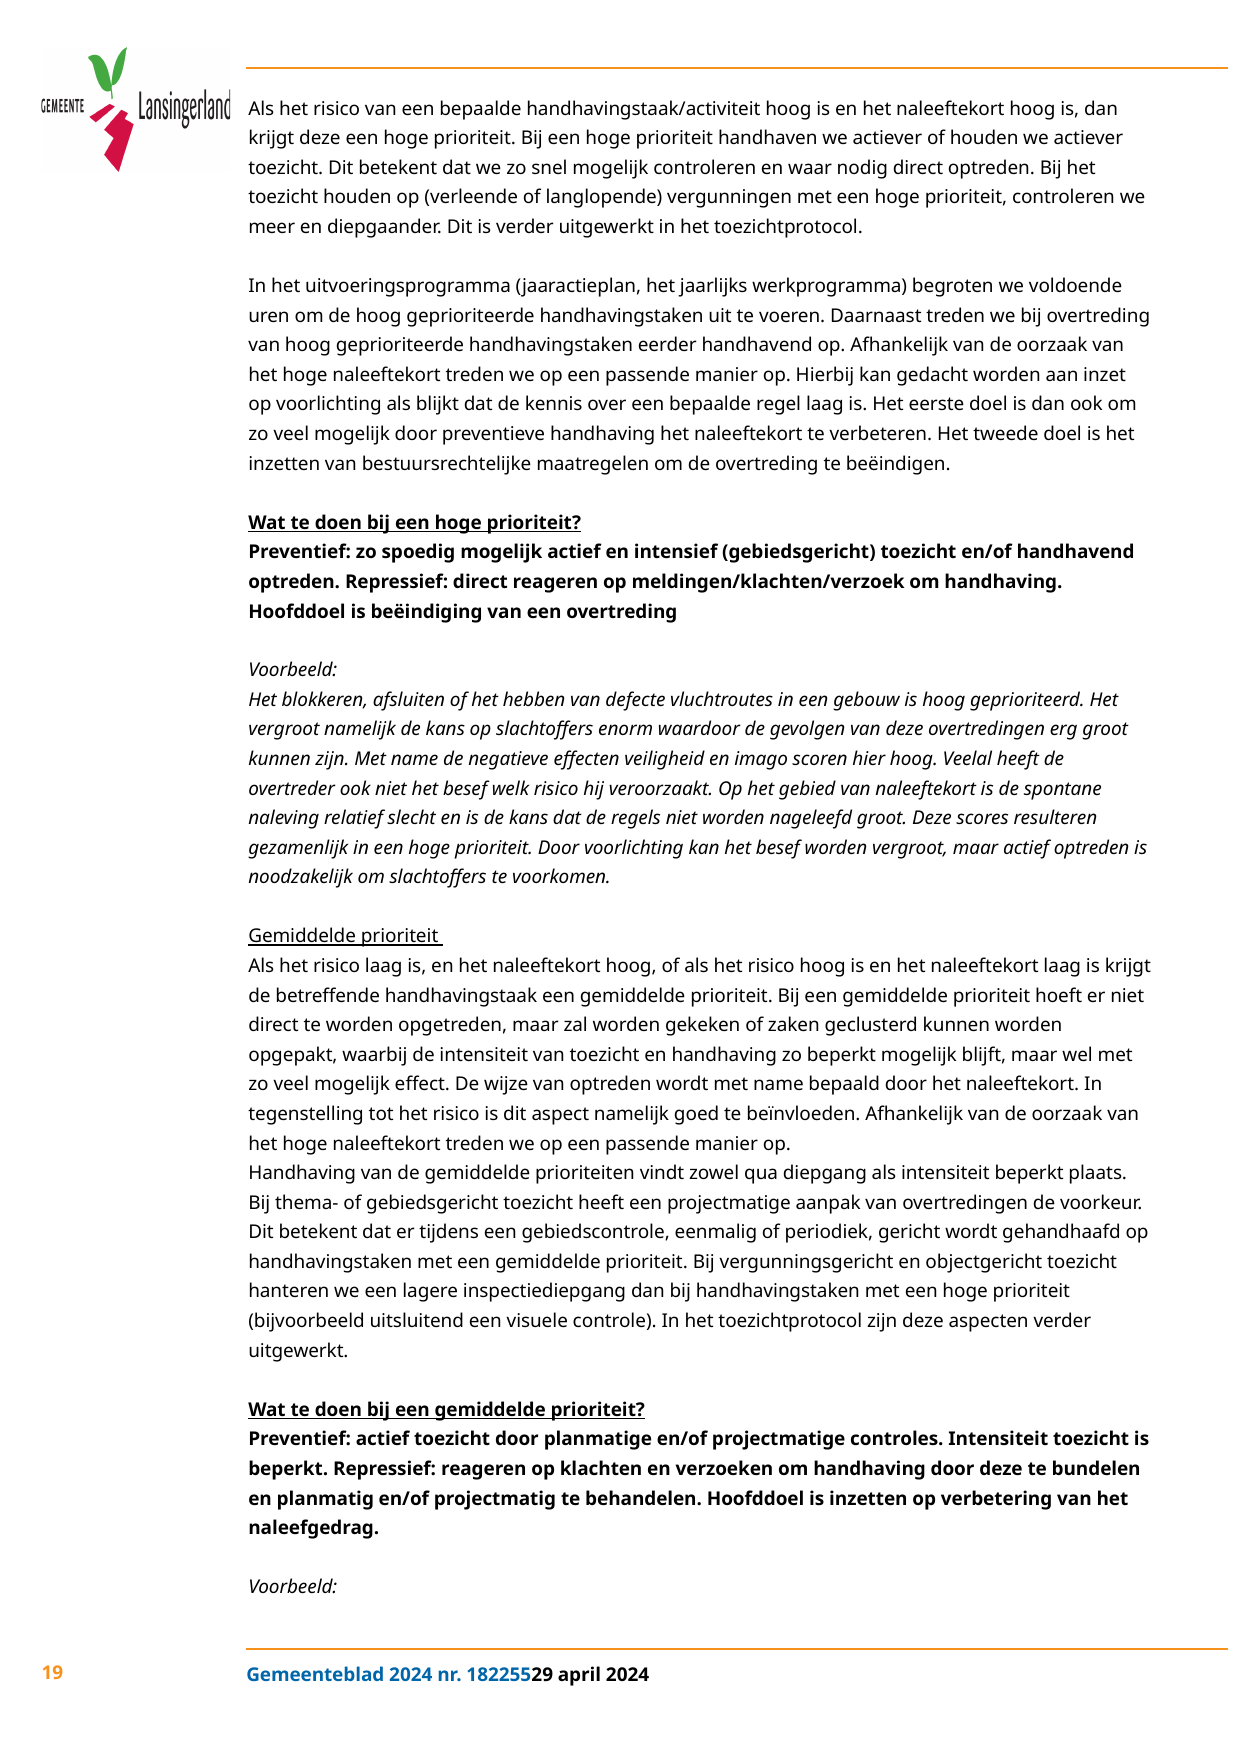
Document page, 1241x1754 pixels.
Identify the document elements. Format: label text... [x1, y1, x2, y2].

text Voorbeeld: [248, 1573, 1152, 1599]
text Als het risico van een bepaalde handhavingstaak/activiteit hoog is en het naleeftekort hoog is, dan krijgt deze een hoge prioriteit. Bij een hoge prioriteit handhaven we actiever of houden we actiever toezicht. Dit betekent dat we zo snel mogelijk controleren en waar nodig direct optreden. Bij het toezicht houden op (verleende of langlopende) vergunningen met een hoge prioriteit, controleren we meer en diepgaander. Dit is verder uitgewerkt in het toezichtprotocol. [248, 95, 1152, 239]
text Het blokkeren, afsluiten of het hebben van defecte vluchtroutes in een gebouw is hoog geprioriteerd. Het vergroot namelijk de kans op slachtoffers enorm waardoor de gevolgen van deze overtredingen erg groot kunnen zijn. Met name de negatieve effecten veiligheid en imago scoren hier hoog. Veelal heeft de overtreder ook niet het besef welk risico hij veroorzaakt. Op het gebied van naleeftekort is de spontane naleving relatief slecht en is de kans dat de regels niet worden nageleefd groot. Deze scores resulteren gezamenlijk in een hoge prioriteit. Door voorlichting kan het besef worden vergroot, maar actief optreden is noodzakelijk om slachtoffers te voorkomen. [248, 686, 1152, 889]
text Als het risico laag is, en het naleeftekort hoog, of als het risico hoog is en het naleeftekort laag is krijgt de betreffende handhavingstaak een gemiddelde prioriteit. Bij een gemiddelde prioriteit hoeft er niet direct te worden opgetreden, maar zal worden gekeken of zaken geclusterd kunnen worden opgepakt, waarbij de intensiteit van toezicht en handhaving zo beperkt mogelijk blijft, maar wel met zo veel mogelijk effect. De wijze van optreden wordt met name bepaald door het naleeftekort. In tegenstelling tot het risico is dit aspect namelijk goed te beïnvloeden. Afhankelijk van de oorzaak van het hoge naleeftekort treden we op een passende manier op. [248, 952, 1152, 1155]
text Handhaving van de gemiddelde prioriteiten vindt zowel qua diepgang als intensiteit beperkt plaats. Bij thema- of gebiedsgericht toezicht heeft een projectmatige aanpak van overtredingen de voorkeur. Dit betekent dat er tijdens een gebiedscontrole, eenmalig of periodiek, gericht wordt gehandhaafd op handhavingstaken met een gemiddelde prioriteit. Bij vergunningsgericht en objectgericht toezicht hanteren we een lagere inspectiediepgang dan bij handhavingstaken met een hoge prioriteit (bijvoorbeeld uitsluitend een visuele controle). In het toezichtprotocol zijn deze aspecten verder uitgewerkt. [248, 1159, 1152, 1362]
text Voorbeeld: [248, 656, 1152, 682]
text In het uitvoeringsprogramma (jaaractieplan, het jaarlijks werkprogramma) begroten we voldoende uren om de hoog geprioriteerde handhavingstaken uit te voeren. Daarnaast treden we bij overtreding van hoog geprioriteerde handhavingstaken eerder handhavend op. Afhankelijk van de oorzaak van het hoge naleeftekort treden we op een passende manier op. Hierbij kan gedacht worden aan inzet op voorlichting als blijkt dat de kennis over een bepaalde regel laag is. Het eerste doel is dan ook om zo veel mogelijk door preventieve handhaving het naleeftekort te verbeteren. Het tweede doel is het inzetten van bestuursrechtelijke maatregelen om de overtreding te beëindigen. [248, 272, 1152, 476]
picture [41, 47, 231, 172]
table_header Wat te doen bij een hoge prioriteit? Preventief: zo spoedig mogelijk actief en intensief (gebiedsgericht) toezicht en/of handhavend optreden. Repressief: direct reageren op meldingen/klachten/verzoek om handhaving. Hoofddoel is beëindiging van een overtreding [248, 509, 1152, 623]
text Gemiddelde prioriteit [248, 923, 1152, 948]
table_header Wat te doen bij een gemiddelde prioriteit? Preventief: actief toezicht door planmatige en/of projectmatige controles. Intensiteit toezicht is beperkt. Repressief: reageren op klachten en verzoeken om handhaving door deze te bundelen en planmatig en/of projectmatig te behandelen. Hoofddoel is inzetten op verbetering van het naleefgedrag. [248, 1396, 1152, 1540]
